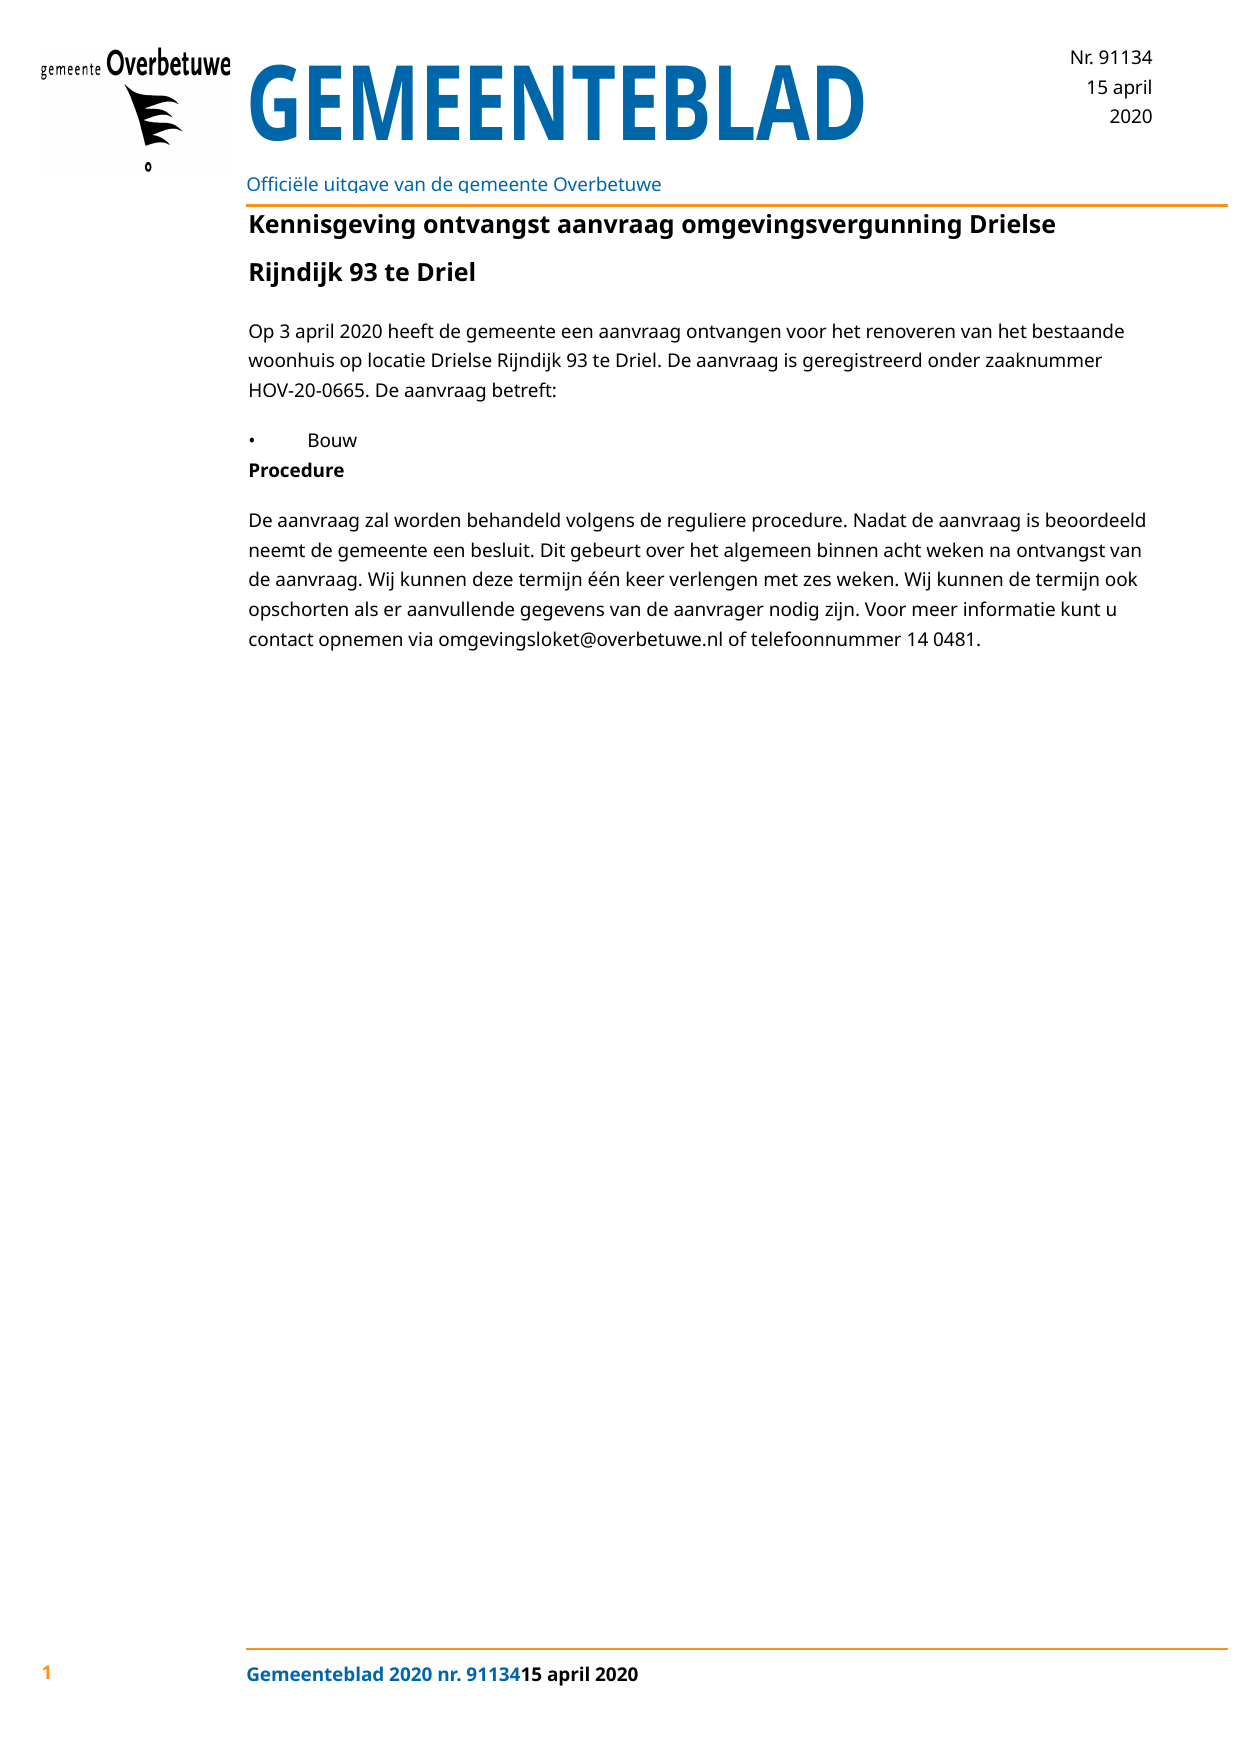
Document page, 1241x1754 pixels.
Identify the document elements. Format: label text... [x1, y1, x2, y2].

text De aanvraag zal worden behandeld volgens de reguliere procedure. Nadat de aanvraag is beoordeeld neemt de gemeente een besluit. Dit gebeurt over het algemeen binnen acht weken na ontvangst van de aanvraag. Wij kunnen deze termijn één keer verlengen met zes weken. Wij kunnen de termijn ook opschorten als er aanvullende gegevens van de aanvrager nodig zijn. Voor meer informatie kunt u contact opnemen via omgevingsloket@overbetuwe.nl of telefoonnummer 14 0481. [248, 507, 1152, 652]
picture [41, 47, 231, 172]
text Op 3 april 2020 heeft de gemeente een aanvraag ontvangen voor het renoveren van het bestaande woonhuis op locatie Drielse Rijndijk 93 te Driel. De aanvraag is geregistreerd onder zaaknummer HOV-20-0665. De aanvraag betreft: [248, 318, 1152, 403]
text Kennisgeving ontvangst aanvraag omgevingsvergunning Drielse Rijndijk 93 te Driel [248, 207, 1152, 288]
list Bouw [248, 427, 1152, 453]
text Procedure [248, 457, 1152, 483]
